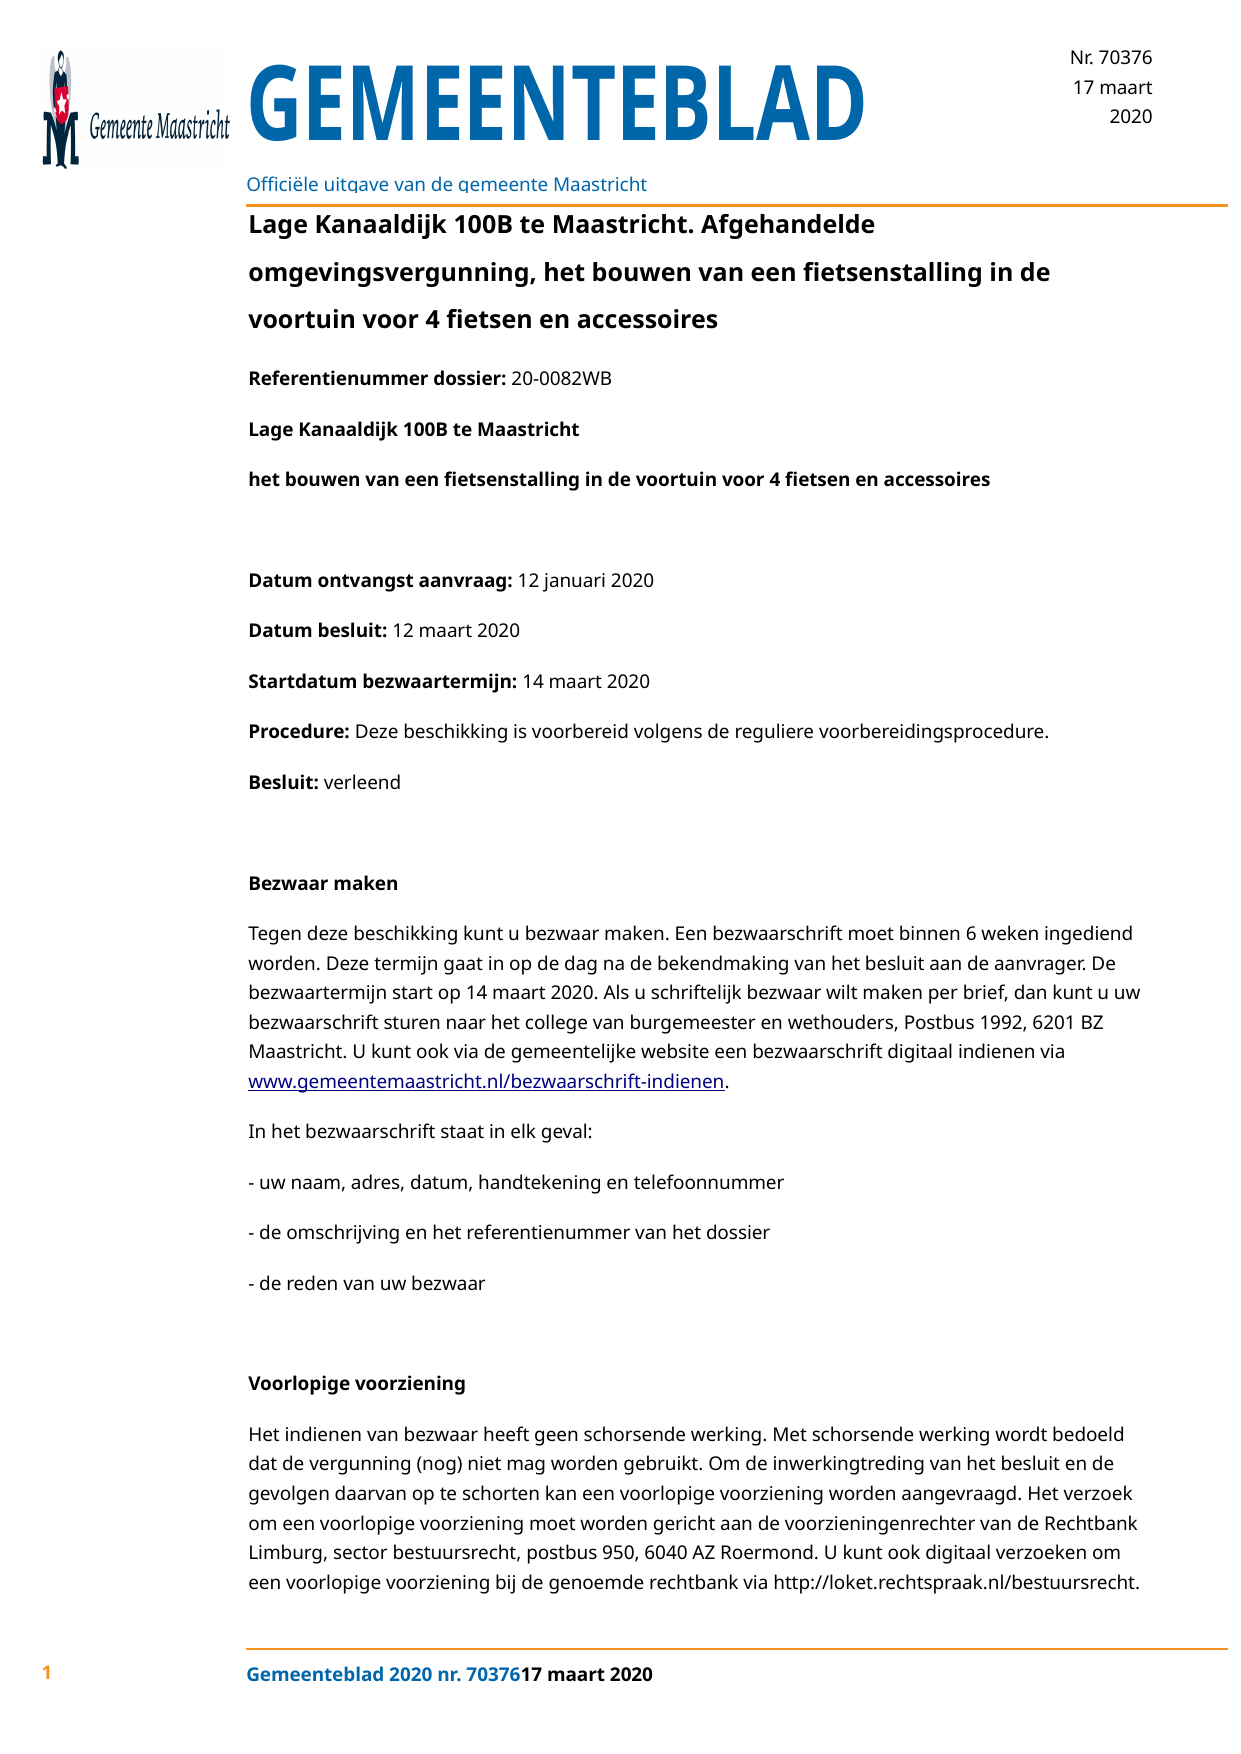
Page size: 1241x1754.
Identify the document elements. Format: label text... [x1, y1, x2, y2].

text Datum besluit: 12 maart 2020 [248, 618, 1152, 643]
picture [41, 47, 231, 172]
text Datum ontvangst aanvraag: 12 januari 2020 [248, 567, 1152, 593]
text Het indienen van bezwaar heeft geen schorsende werking. Met schorsende werking wordt bedoeld dat de vergunning (nog) niet mag worden gebruikt. Om de inwerkingtreding van het besluit en de gevolgen daarvan op te schorten kan een voorlopige voorziening worden aangevraagd. Het verzoek om een voorlopige voorziening moet worden gericht aan de voorzieningenrechter van de Rechtbank Limburg, sector bestuursrecht, postbus 950, 6040 AZ Roermond. U kunt ook digitaal verzoeken om een voorlopige voorziening bij de genoemde rechtbank via http://loket.rechtspraak.nl/bestuursrecht. [248, 1421, 1152, 1594]
text Lage Kanaaldijk 100B te Maastricht. Afgehandelde omgevingsvergunning, het bouwen van een fietsenstalling in de voortuin voor 4 fietsen en accessoires [248, 207, 1152, 336]
text Startdatum bezwaartermijn: 14 maart 2020 [248, 668, 1152, 694]
text - de omschrijving en het referentienummer van het dossier [248, 1219, 1152, 1245]
text Bezwaar maken [248, 870, 1152, 895]
text Voorlopige voorziening [248, 1371, 1152, 1396]
text - uw naam, adres, datum, handtekening en telefoonnummer [248, 1169, 1152, 1194]
text Lage Kanaaldijk 100B te Maastricht [248, 416, 1152, 442]
text Procedure: Deze beschikking is voorbereid volgens de reguliere voorbereidingsprocedure. [248, 718, 1152, 744]
text Referentienummer dossier: 20-0082WB [248, 366, 1152, 391]
text - de reden van uw bezwaar [248, 1270, 1152, 1295]
text In het bezwaarschrift staat in elk geval: [248, 1118, 1152, 1144]
text Besluit: verleend [248, 769, 1152, 794]
text het bouwen van een fietsenstalling in de voortuin voor 4 fietsen en accessoires [248, 466, 1152, 492]
text Tegen deze beschikking kunt u bezwaar maken. Een bezwaarschrift moet binnen 6 weken ingediend worden. Deze termijn gaat in op de dag na de bekendmaking van het besluit aan de aanvrager. De bezwaartermijn start op 14 maart 2020. Als u schriftelijk bezwaar wilt maken per brief, dan kunt u uw bezwaarschrift sturen naar het college van burgemeester en wethouders, Postbus 1992, 6201 BZ Maastricht. U kunt ook via de gemeentelijke website een bezwaarschrift digitaal indienen via www.gemeentemaastricht.nl/bezwaarschrift-indienen. [248, 920, 1152, 1094]
